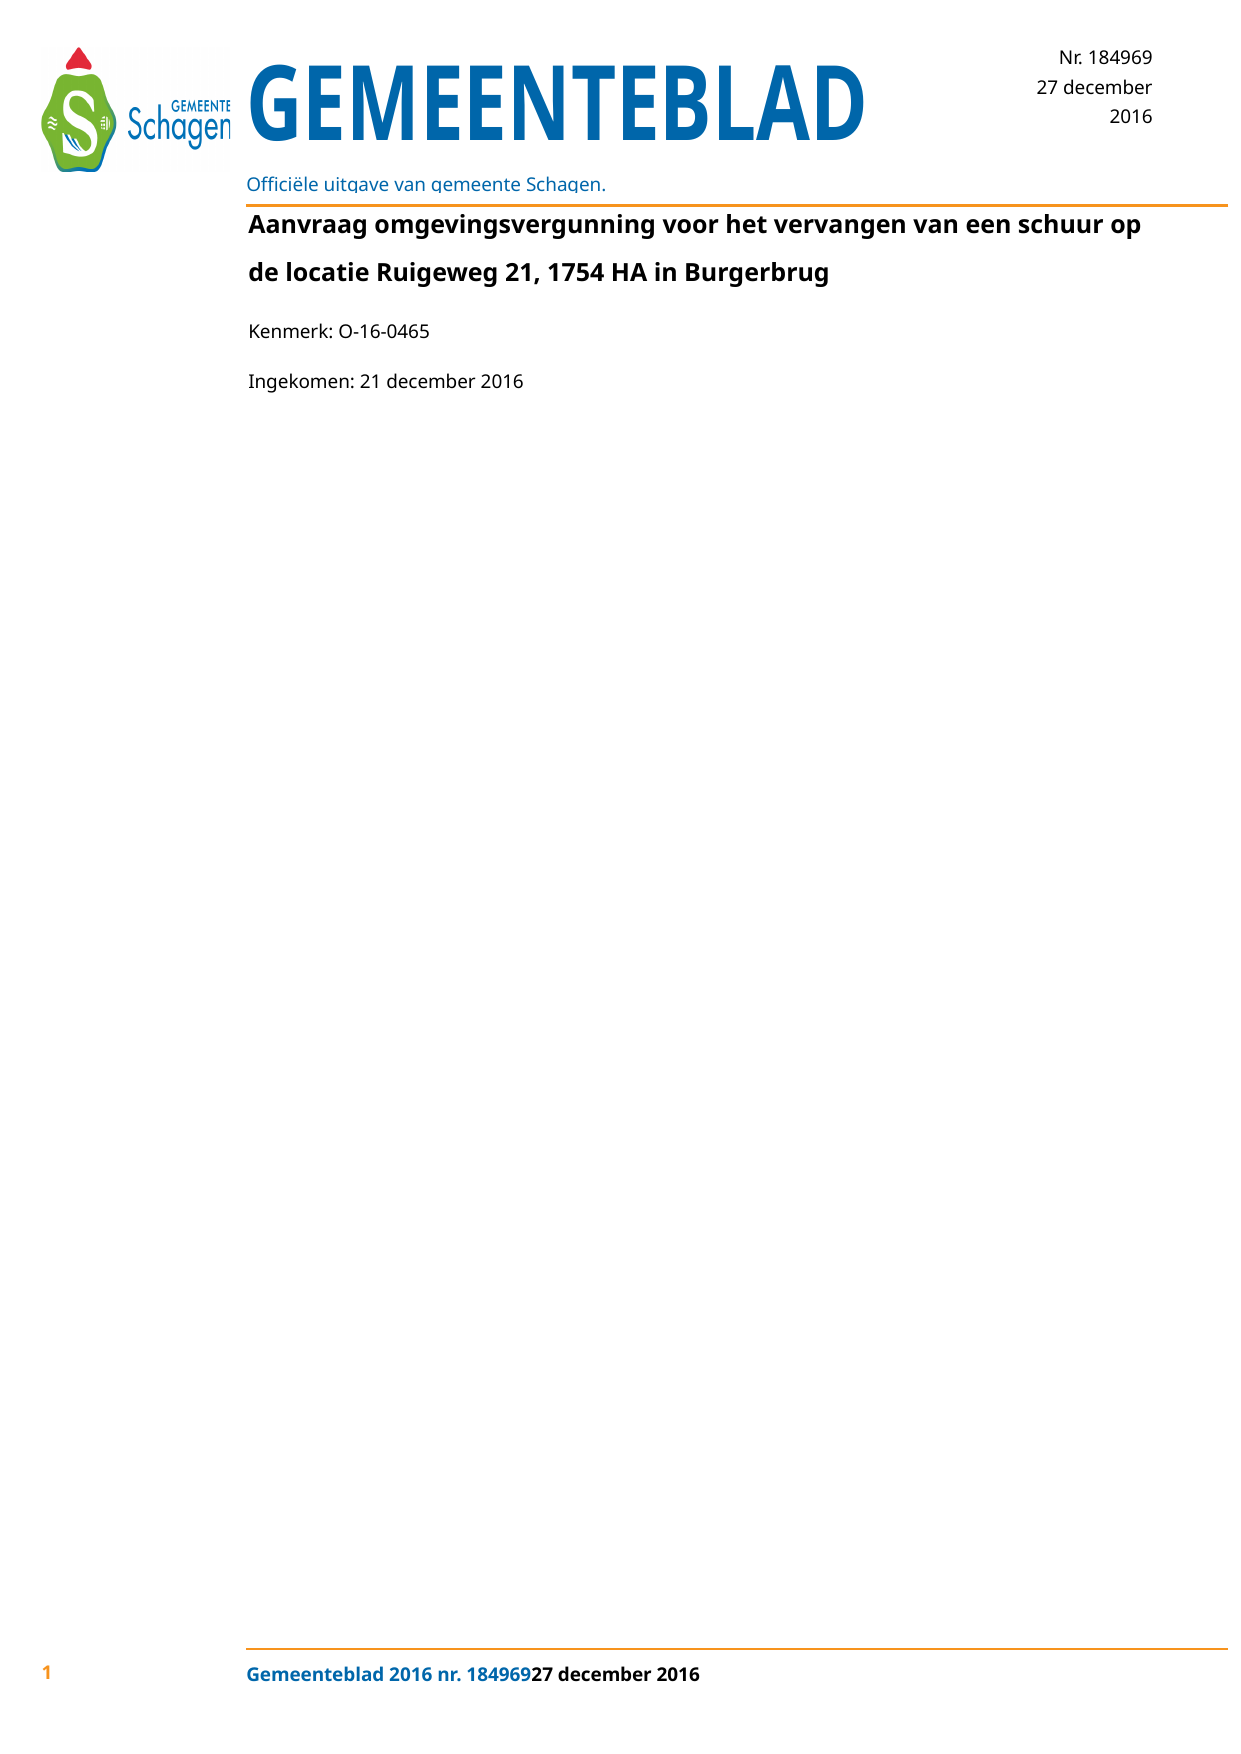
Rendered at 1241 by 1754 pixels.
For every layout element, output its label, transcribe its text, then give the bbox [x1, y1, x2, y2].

picture [41, 47, 231, 172]
text Aanvraag omgevingsvergunning voor het vervangen van een schuur op de locatie Ruigeweg 21, 1754 HA in Burgerbrug [248, 207, 1152, 288]
text Kenmerk: O-16-0465 [248, 318, 1152, 344]
text Ingekomen: 21 december 2016 [248, 368, 1152, 394]
